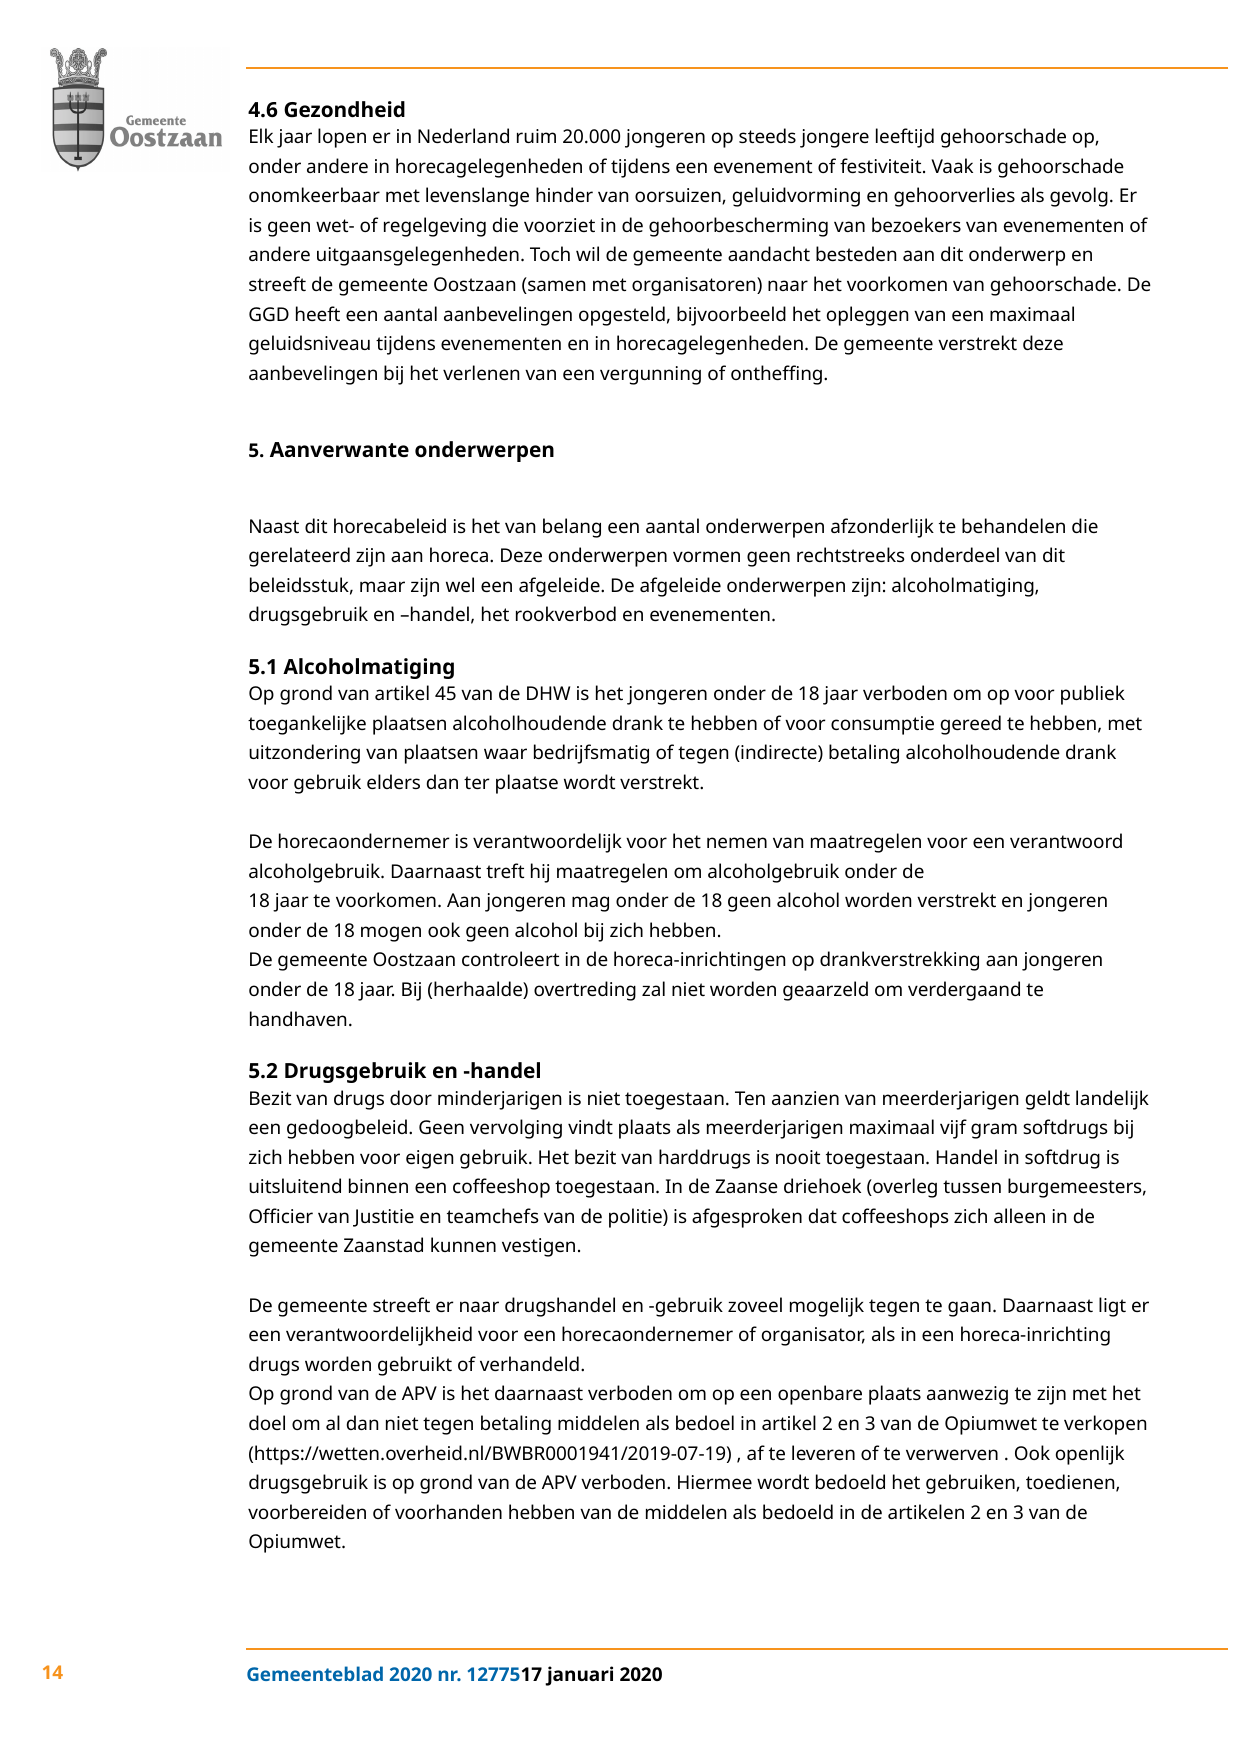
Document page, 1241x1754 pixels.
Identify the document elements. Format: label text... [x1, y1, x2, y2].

text 5. Aanverwante onderwerpen [248, 435, 1152, 463]
text Op grond van de APV is het daarnaast verboden om op een openbare plaats aanwezig te zijn met het doel om al dan niet tegen betaling middelen als bedoel in artikel 2 en 3 van de Opiumwet te verkopen (https://wetten.overheid.nl/BWBR0001941/2019-07-19) , af te leveren of te verwerven . Ook openlijk drugsgebruik is op grond van de APV verboden. Hiermee wordt bedoeld het gebruiken, toedienen, voorbereiden of voorhanden hebben van de middelen als bedoeld in de artikelen 2 en 3 van de Opiumwet. [248, 1381, 1152, 1554]
text 5.1 Alcoholmatiging [248, 652, 1152, 680]
text 18 jaar te voorkomen. Aan jongeren mag onder de 18 geen alcohol worden verstrekt en jongeren onder de 18 mogen ook geen alcohol bij zich hebben. [248, 887, 1152, 943]
text De gemeente streeft er naar drugshandel en -gebruik zoveel mogelijk tegen te gaan. Daarnaast ligt er een verantwoordelijkheid voor een horecaondernemer of organisator, als in een horeca-inrichting drugs worden gebruikt of verhandeld. [248, 1292, 1152, 1377]
picture [41, 47, 231, 172]
text De horecaondernemer is verantwoordelijk voor het nemen van maatregelen voor een verantwoord alcoholgebruik. Daarnaast treft hij maatregelen om alcoholgebruik onder de [248, 828, 1152, 884]
text Bezit van drugs door minderjarigen is niet toegestaan. Ten aanzien van meerderjarigen geldt landelijk een gedoogbeleid. Geen vervolging vindt plaats als meerderjarigen maximaal vijf gram softdrugs bij zich hebben voor eigen gebruik. Het bezit van harddrugs is nooit toegestaan. Handel in softdrug is uitsluitend binnen een coffeeshop toegestaan. In de Zaanse driehoek (overleg tussen burgemeesters, Officier van Justitie en teamchefs van de politie) is afgesproken dat coffeeshops zich alleen in de gemeente Zaanstad kunnen vestigen. [248, 1085, 1152, 1258]
text Naast dit horecabeleid is het van belang een aantal onderwerpen afzonderlijk te behandelen die gerelateerd zijn aan horeca. Deze onderwerpen vormen geen rechtstreeks onderdeel van dit beleidsstuk, maar zijn wel een afgeleide. De afgeleide onderwerpen zijn: alcoholmatiging, drugsgebruik en –handel, het rookverbod en evenementen. [248, 513, 1152, 627]
text De gemeente Oostzaan controleert in de horeca-inrichtingen op drankverstrekking aan jongeren onder de 18 jaar. Bij (herhaalde) overtreding zal niet worden geaarzeld om verdergaand te handhaven. [248, 947, 1152, 1032]
text 4.6 Gezondheid [248, 95, 1152, 123]
text 5.2 Drugsgebruik en -handel [248, 1056, 1152, 1085]
text Op grond van artikel 45 van de DHW is het jongeren onder de 18 jaar verboden om op voor publiek toegankelijke plaatsen alcoholhoudende drank te hebben of voor consumptie gereed te hebben, met uitzondering van plaatsen waar bedrijfsmatig of tegen (indirecte) betaling alcoholhoudende drank voor gebruik elders dan ter plaatse wordt verstrekt. [248, 680, 1152, 795]
text Elk jaar lopen er in Nederland ruim 20.000 jongeren op steeds jongere leeftijd gehoorschade op, onder andere in horecagelegenheden of tijdens een evenement of festiviteit. Vaak is gehoorschade onomkeerbaar met levenslange hinder van oorsuizen, geluidvorming en gehoorverlies als gevolg. Er is geen wet- of regelgeving die voorziet in de gehoorbescherming van bezoekers van evenementen of andere uitgaansgelegenheden. Toch wil de gemeente aandacht besteden aan dit onderwerp en streeft de gemeente Oostzaan (samen met organisatoren) naar het voorkomen van gehoorschade. De GGD heeft een aantal aanbevelingen opgesteld, bijvoorbeeld het opleggen van een maximaal geluidsniveau tijdens evenementen en in horecagelegenheden. De gemeente verstrekt deze aanbevelingen bij het verlenen van een vergunning of ontheffing. [248, 123, 1152, 386]
